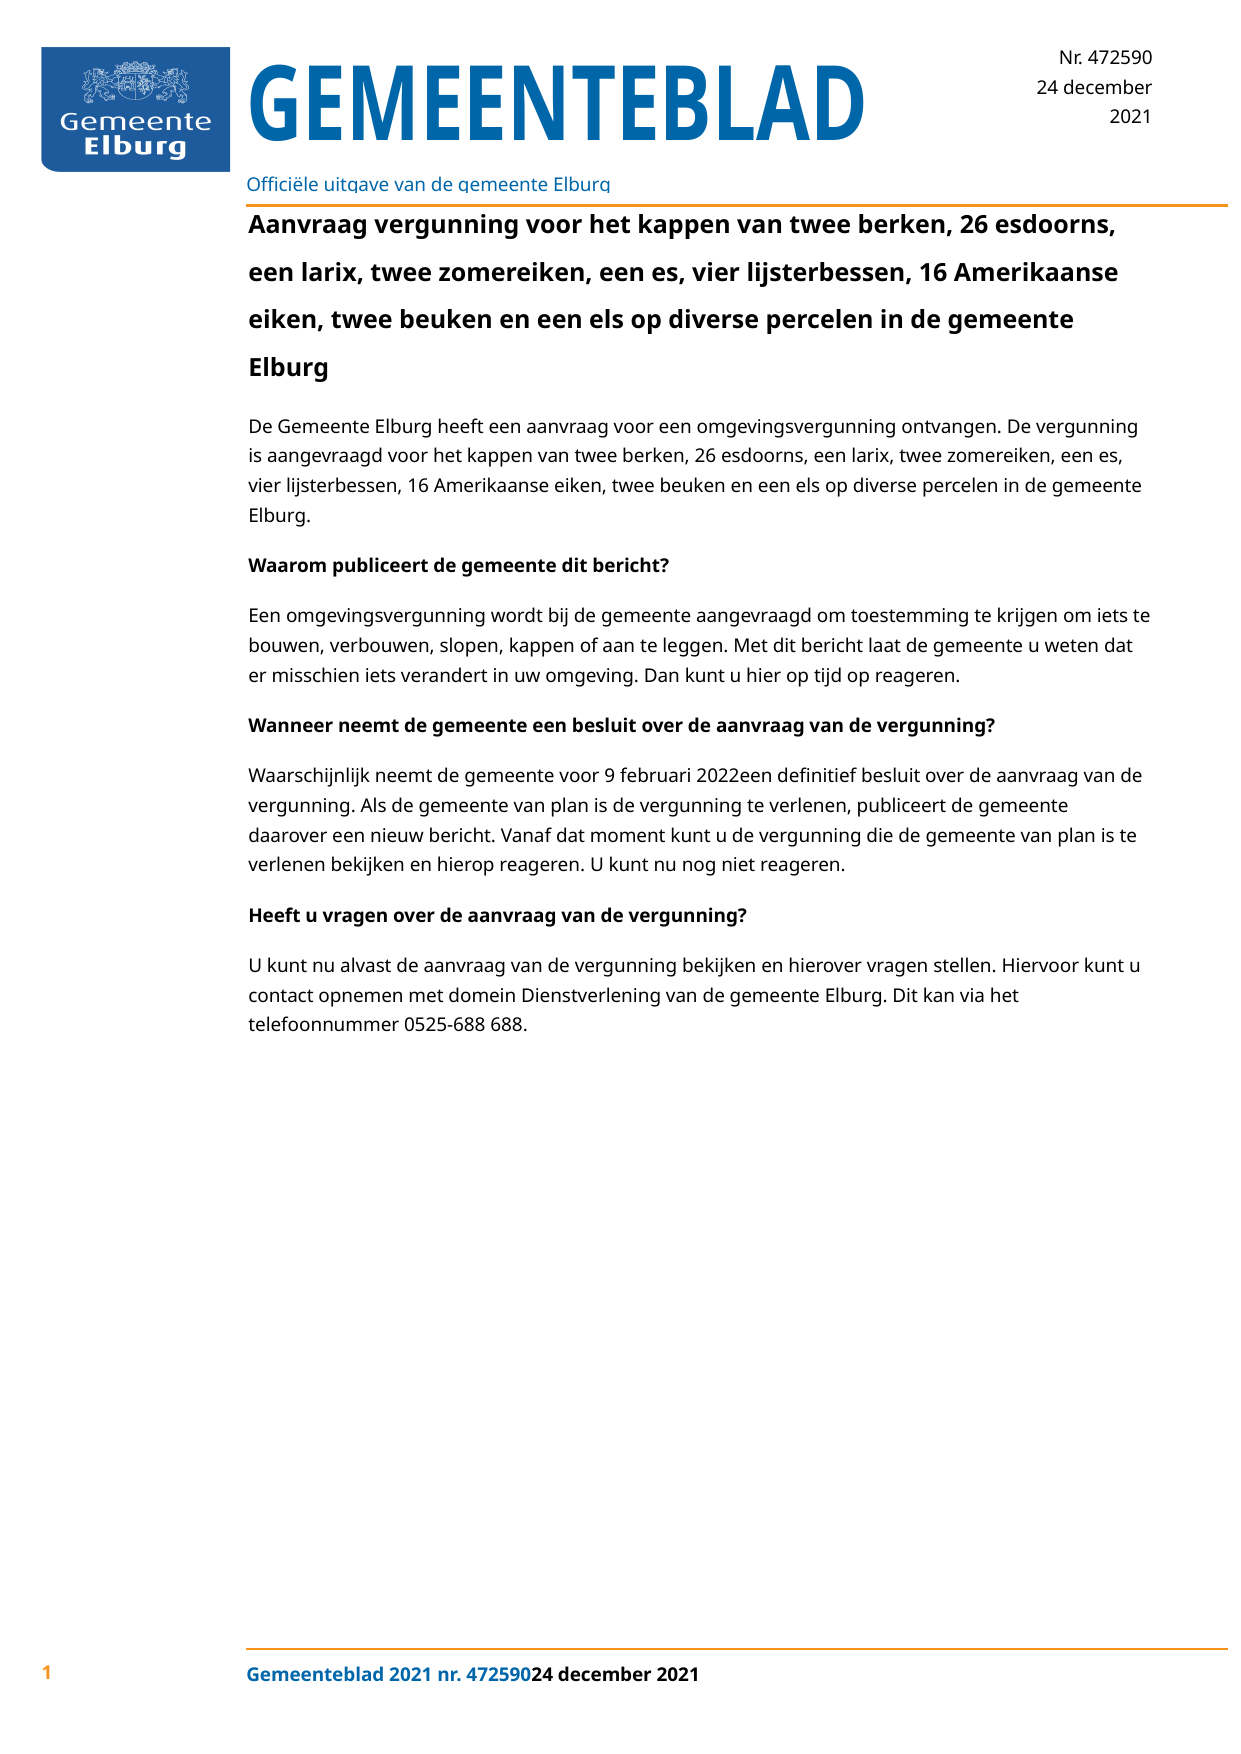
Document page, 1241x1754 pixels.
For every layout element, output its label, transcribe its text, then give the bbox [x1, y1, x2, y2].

text De Gemeente Elburg heeft een aanvraag voor een omgevingsvergunning ontvangen. De vergunning is aangevraagd voor het kappen van twee berken, 26 esdoorns, een larix, twee zomereiken, een es, vier lijsterbessen, 16 Amerikaanse eiken, twee beuken en een els op diverse percelen in de gemeente Elburg. [248, 413, 1152, 528]
text U kunt nu alvast de aanvraag van de vergunning bekijken en hierover vragen stellen. Hiervoor kunt u contact opnemen met domein Dienstverlening van de gemeente Elburg. Dit kan via het telefoonnummer 0525-688 688. [248, 952, 1152, 1037]
text Waarschijnlijk neemt de gemeente voor 9 februari 2022een definitief besluit over de aanvraag van de vergunning. Als de gemeente van plan is de vergunning te verlenen, publiceert de gemeente daarover een nieuw bericht. Vanaf dat moment kunt u de vergunning die de gemeente van plan is te verlenen bekijken en hierop reageren. U kunt nu nog niet reageren. [248, 763, 1152, 877]
text Wanneer neemt de gemeente een besluit over de aanvraag van de vergunning? [248, 712, 1152, 738]
picture [41, 47, 231, 172]
text Heeft u vragen over de aanvraag van de vergunning? [248, 902, 1152, 928]
text Aanvraag vergunning voor het kappen van twee berken, 26 esdoorns, een larix, twee zomereiken, een es, vier lijsterbessen, 16 Amerikaanse eiken, twee beuken en een els op diverse percelen in de gemeente Elburg [248, 207, 1152, 384]
text Een omgevingsvergunning wordt bij de gemeente aangevraagd om toestemming te krijgen om iets te bouwen, verbouwen, slopen, kappen of aan te leggen. Met dit bericht laat de gemeente u weten dat er misschien iets verandert in uw omgeving. Dan kunt u hier op tijd op reageren. [248, 603, 1152, 688]
text Waarom publiceert de gemeente dit bericht? [248, 552, 1152, 578]
